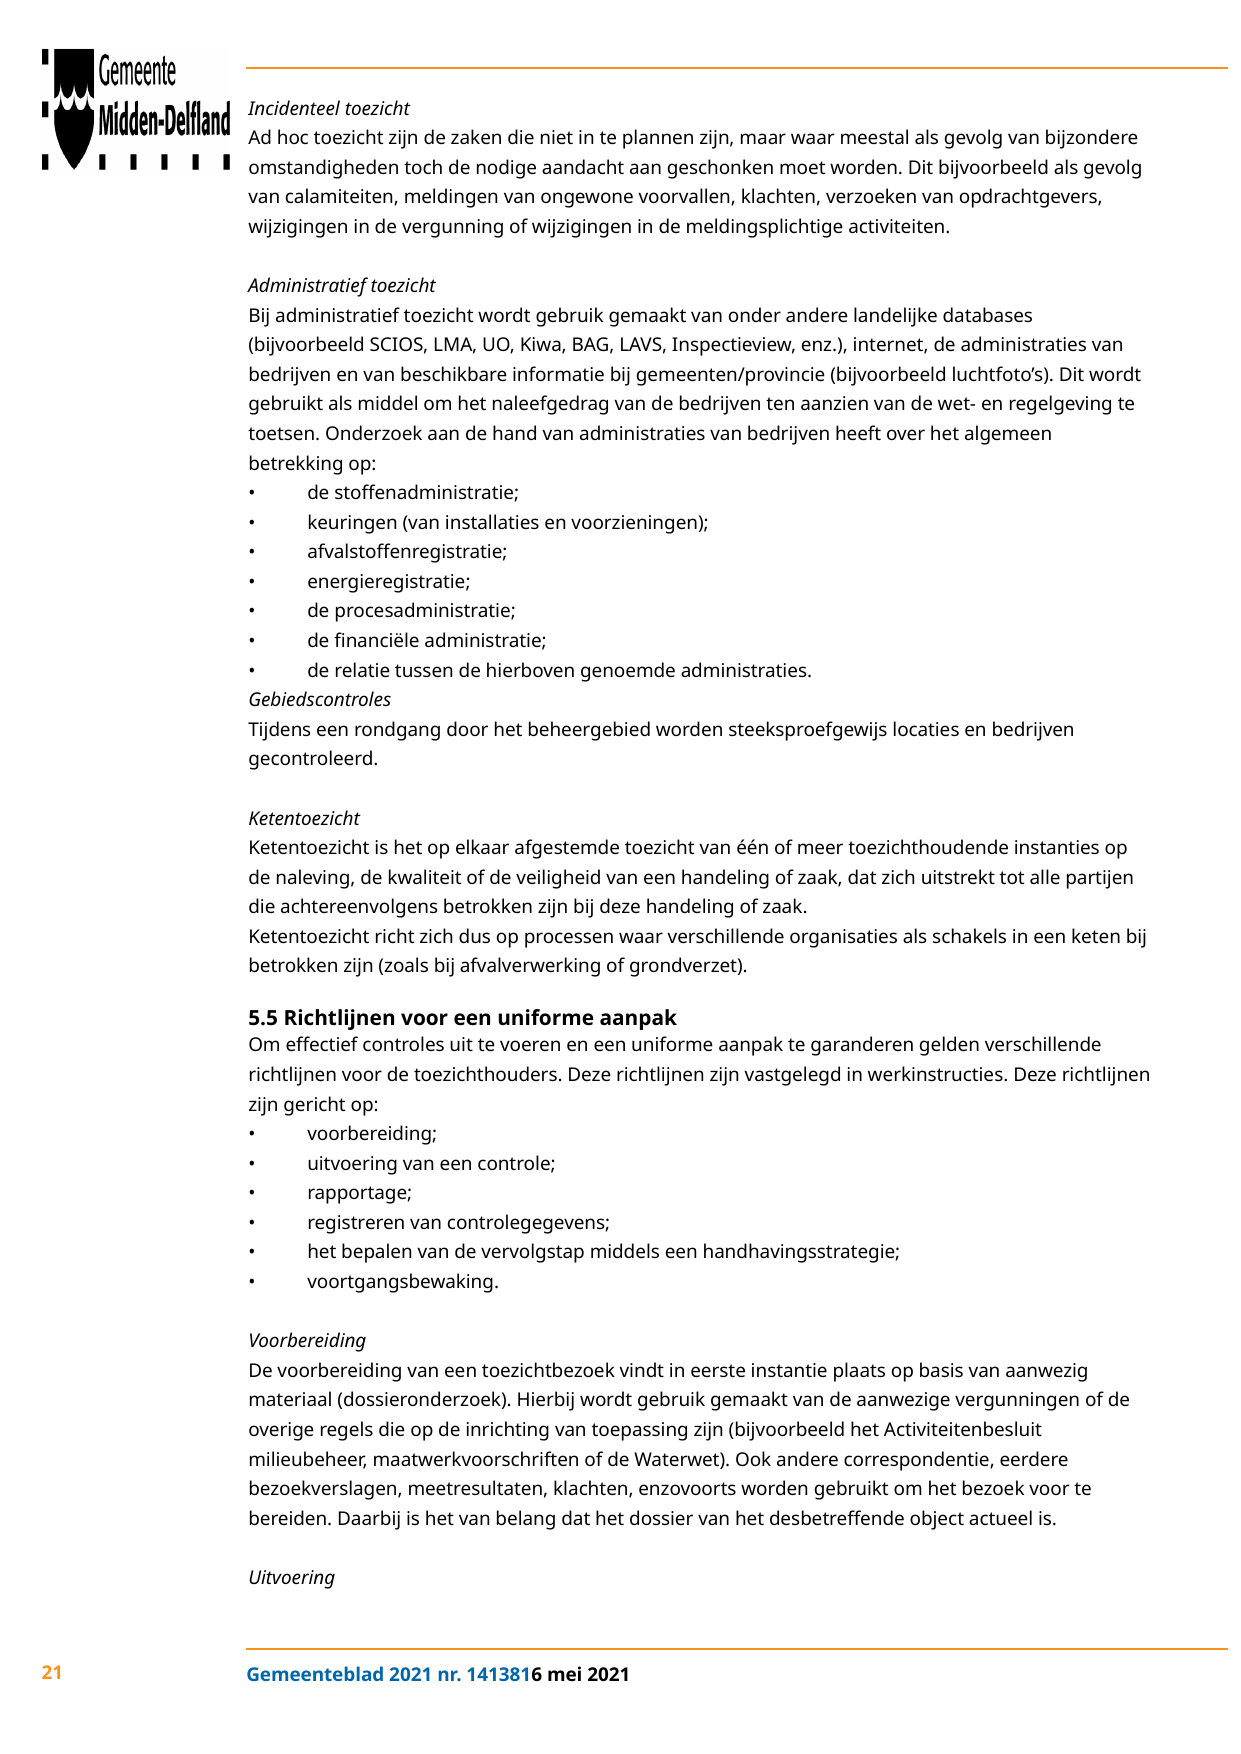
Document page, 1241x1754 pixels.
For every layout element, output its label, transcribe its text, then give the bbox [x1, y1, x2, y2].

text Ad hoc toezicht zijn de zaken die niet in te plannen zijn, maar waar meestal als gevolg van bijzondere omstandigheden toch de nodige aandacht aan geschonken moet worden. Dit bijvoorbeeld als gevolg van calamiteiten, meldingen van ongewone voorvallen, klachten, verzoeken van opdrachtgevers, wijzigingen in de vergunning of wijzigingen in de meldingsplichtige activiteiten. [248, 124, 1152, 239]
text Om effectief controles uit te voeren en een uniforme aanpak te garanderen gelden verschillende richtlijnen voor de toezichthouders. Deze richtlijnen zijn vastgelegd in werkinstructies. Deze richtlijnen zijn gericht op: [248, 1032, 1152, 1116]
list uitvoering van een controle; [248, 1150, 1152, 1176]
text Bij administratief toezicht wordt gebruik gemaakt van onder andere landelijke databases (bijvoorbeeld SCIOS, LMA, UO, Kiwa, BAG, LAVS, Inspectieview, enz.), internet, de administraties van bedrijven en van beschikbare informatie bij gemeenten/provincie (bijvoorbeeld luchtfoto’s). Dit wordt gebruikt als middel om het naleefgedrag van de bedrijven ten aanzien van de wet- en regelgeving te toetsen. Onderzoek aan de hand van administraties van bedrijven heeft over het algemeen betrekking op: [248, 302, 1152, 476]
list de financiële administratie; [248, 627, 1152, 653]
list afvalstoffenregistratie; [248, 538, 1152, 564]
list keuringen (van installaties en voorzieningen); [248, 509, 1152, 535]
text Ketentoezicht is het op elkaar afgestemde toezicht van één of meer toezichthoudende instanties op de naleving, de kwaliteit of de veiligheid van een handeling of zaak, dat zich uitstrekt tot alle partijen die achtereenvolgens betrokken zijn bij deze handeling of zaak. [248, 834, 1152, 919]
text Tijdens een rondgang door het beheergebied worden steeksproefgewijs locaties en bedrijven gecontroleerd. [248, 716, 1152, 771]
list rapportage; [248, 1179, 1152, 1205]
text Ketentoezicht richt zich dus op processen waar verschillende organisaties als schakels in een keten bij betrokken zijn (zoals bij afvalverwerking of grondverzet). [248, 923, 1152, 978]
list registreren van controlegegevens; [248, 1209, 1152, 1235]
text Gebiedscontroles [248, 686, 1152, 712]
text Ketentoezicht [248, 805, 1152, 831]
list energieregistratie; [248, 568, 1152, 594]
list voortgangsbewaking. [248, 1268, 1152, 1294]
list de procesadministratie; [248, 598, 1152, 623]
text 5.5 Richtlijnen voor een uniforme aanpak [248, 1003, 1152, 1032]
list voorbereiding; [248, 1120, 1152, 1146]
list de relatie tussen de hierboven genoemde administraties. [248, 657, 1152, 683]
list de stoffenadministratie; [248, 479, 1152, 505]
text Incidenteel toezicht [248, 95, 1152, 121]
list het bepalen van de vervolgstap middels een handhavingsstrategie; [248, 1239, 1152, 1264]
text De voorbereiding van een toezichtbezoek vindt in eerste instantie plaats op basis van aanwezig materiaal (dossieronderzoek). Hierbij wordt gebruik gemaakt van de aanwezige vergunningen of de overige regels die op de inrichting van toepassing zijn (bijvoorbeeld het Activiteitenbesluit milieubeheer, maatwerkvoorschriften of de Waterwet). Ook andere correspondentie, eerdere bezoekverslagen, meetresultaten, klachten, enzovoorts worden gebruikt om het bezoek voor te bereiden. Daarbij is het van belang dat het dossier van het desbetreffende object actueel is. [248, 1357, 1152, 1531]
text Voorbereiding [248, 1327, 1152, 1353]
picture [41, 47, 231, 172]
text Uitvoering [248, 1564, 1152, 1590]
text Administratief toezicht [248, 272, 1152, 298]
